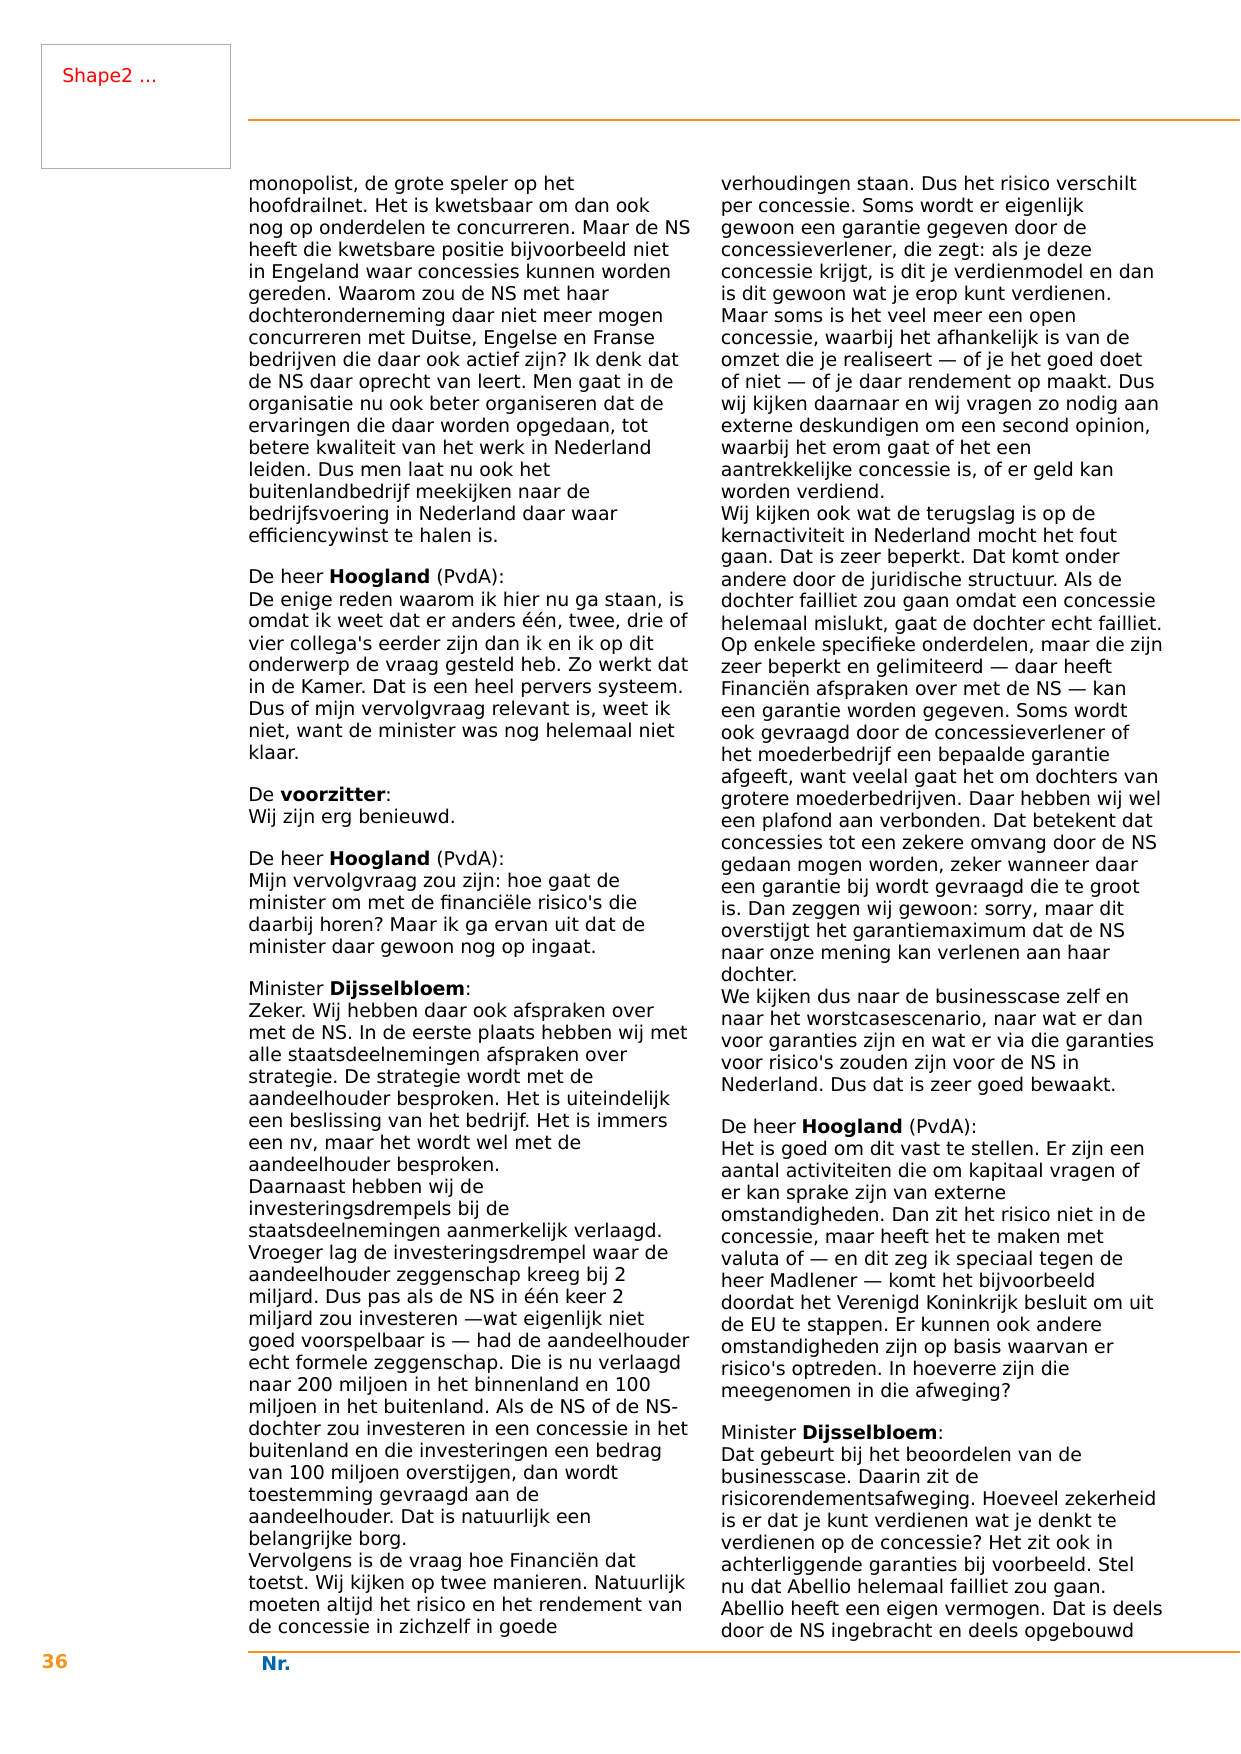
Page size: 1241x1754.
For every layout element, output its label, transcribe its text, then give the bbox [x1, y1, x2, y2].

text De voorzitter: [248, 784, 691, 806]
text Zeker. Wij hebben daar ook afspraken over met de NS. In de eerste plaats hebben wij met alle staatsdeelnemingen afspraken over strategie. De strategie wordt met de aandeelhouder besproken. Het is uiteindelijk een beslissing van het bedrijf. Het is immers een nv, maar het wordt wel met de aandeelhouder besproken. [248, 1000, 691, 1176]
text Mijn vervolgvraag zou zijn: hoe gaat de minister om met de financiële risico's die daarbij horen? Maar ik ga ervan uit dat de minister daar gewoon nog op ingaat. [248, 870, 691, 958]
text monopolist, de grote speler op het hoofdrailnet. Het is kwetsbaar om dan ook nog op onderdelen te concurreren. Maar de NS heeft die kwetsbare positie bijvoorbeeld niet in Engeland waar concessies kunnen worden gereden. Waarom zou de NS met haar dochteronderneming daar niet meer mogen concurreren met Duitse, Engelse en Franse bedrijven die daar ook actief zijn? Ik denk dat de NS daar oprecht van leert. Men gaat in de organisatie nu ook beter organiseren dat de ervaringen die daar worden opgedaan, tot betere kwaliteit van het werk in Nederland leiden. Dus men laat nu ook het buitenlandbedrijf meekijken naar de bedrijfsvoering in Nederland daar waar efficiencywinst te halen is. [248, 173, 691, 546]
text Daarnaast hebben wij de investeringsdrempels bij de staatsdeelnemingen aanmerkelijk verlaagd. Vroeger lag de investeringsdrempel waar de aandeelhouder zeggenschap kreeg bij 2 miljard. Dus pas als de NS in één keer 2 miljard zou investeren —wat eigenlijk niet goed voorspelbaar is — had de aandeelhouder echt formele zeggenschap. Die is nu verlaagd naar 200 miljoen in het binnenland en 100 miljoen in het buitenland. Als de NS of de NS-dochter zou investeren in een concessie in het buitenland en die investeringen een bedrag van 100 miljoen overstijgen, dan wordt toestemming gevraagd aan de aandeelhouder. Dat is natuurlijk een belangrijke borg. [248, 1176, 691, 1549]
text Dat gebeurt bij het beoordelen van de businesscase. Daarin zit de risicorendementsafweging. Hoeveel zekerheid is er dat je kunt verdienen wat je denkt te verdienen op de concessie? Het zit ook in achterliggende garanties bij voorbeeld. Stel nu dat Abellio helemaal failliet zou gaan. Abellio heeft een eigen vermogen. Dat is deels door de NS ingebracht en deels opgebouwd [721, 1444, 1163, 1641]
text Minister Dijsselbloem: [248, 978, 691, 1000]
text De heer Hoogland (PvdA): [721, 1116, 1163, 1138]
text Het is goed om dit vast te stellen. Er zijn een aantal activiteiten die om kapitaal vragen of er kan sprake zijn van externe omstandigheden. Dan zit het risico niet in de concessie, maar heeft het te maken met valuta of — en dit zeg ik speciaal tegen de heer Madlener — komt het bijvoorbeeld doordat het Verenigd Koninkrijk besluit om uit de EU te stappen. Er kunnen ook andere omstandigheden zijn op basis waarvan er risico's optreden. In hoeverre zijn die meegenomen in die afweging? [721, 1138, 1163, 1402]
text De enige reden waarom ik hier nu ga staan, is omdat ik weet dat er anders één, twee, drie of vier collega's eerder zijn dan ik en ik op dit onderwerp de vraag gesteld heb. Zo werkt dat in de Kamer. Dat is een heel pervers systeem. Dus of mijn vervolgvraag relevant is, weet ik niet, want de minister was nog helemaal niet klaar. [248, 588, 691, 764]
text verhoudingen staan. Dus het risico verschilt per concessie. Soms wordt er eigenlijk gewoon een garantie gegeven door de concessieverlener, die zegt: als je deze concessie krijgt, is dit je verdienmodel en dan is dit gewoon wat je erop kunt verdienen. Maar soms is het veel meer een open concessie, waarbij het afhankelijk is van de omzet die je realiseert — of je het goed doet of niet — of je daar rendement op maakt. Dus wij kijken daarnaar en wij vragen zo nodig aan externe deskundigen om een second opinion, waarbij het erom gaat of het een aantrekkelijke concessie is, of er geld kan worden verdiend. [721, 173, 1163, 502]
text Vervolgens is de vraag hoe Financiën dat toetst. Wij kijken op twee manieren. Natuurlijk moeten altijd het risico en het rendement van de concessie in zichzelf in goede [248, 1549, 691, 1637]
text De heer Hoogland (PvdA): [248, 848, 691, 870]
text Minister Dijsselbloem: [721, 1422, 1163, 1444]
text Wij kijken ook wat de terugslag is op de kernactiviteit in Nederland mocht het fout gaan. Dat is zeer beperkt. Dat komt onder andere door de juridische structuur. Als de dochter failliet zou gaan omdat een concessie helemaal mislukt, gaat de dochter echt failliet. Op enkele specifieke onderdelen, maar die zijn zeer beperkt en gelimiteerd — daar heeft Financiën afspraken over met de NS — kan een garantie worden gegeven. Soms wordt ook gevraagd door de concessieverlener of het moederbedrijf een bepaalde garantie afgeeft, want veelal gaat het om dochters van grotere moederbedrijven. Daar hebben wij wel een plafond aan verbonden. Dat betekent dat concessies tot een zekere omvang door de NS gedaan mogen worden, zeker wanneer daar een garantie bij wordt gevraagd die te groot is. Dan zeggen wij gewoon: sorry, maar dit overstijgt het garantiemaximum dat de NS naar onze mening kan verlenen aan haar dochter. [721, 502, 1163, 986]
text Wij zijn erg benieuwd. [248, 806, 691, 828]
text De heer Hoogland (PvdA): [248, 566, 691, 588]
text We kijken dus naar de businesscase zelf en naar het worstcasescenario, naar wat er dan voor garanties zijn en wat er via die garanties voor risico's zouden zijn voor de NS in Nederland. Dus dat is zeer goed bewaakt. [721, 986, 1163, 1096]
